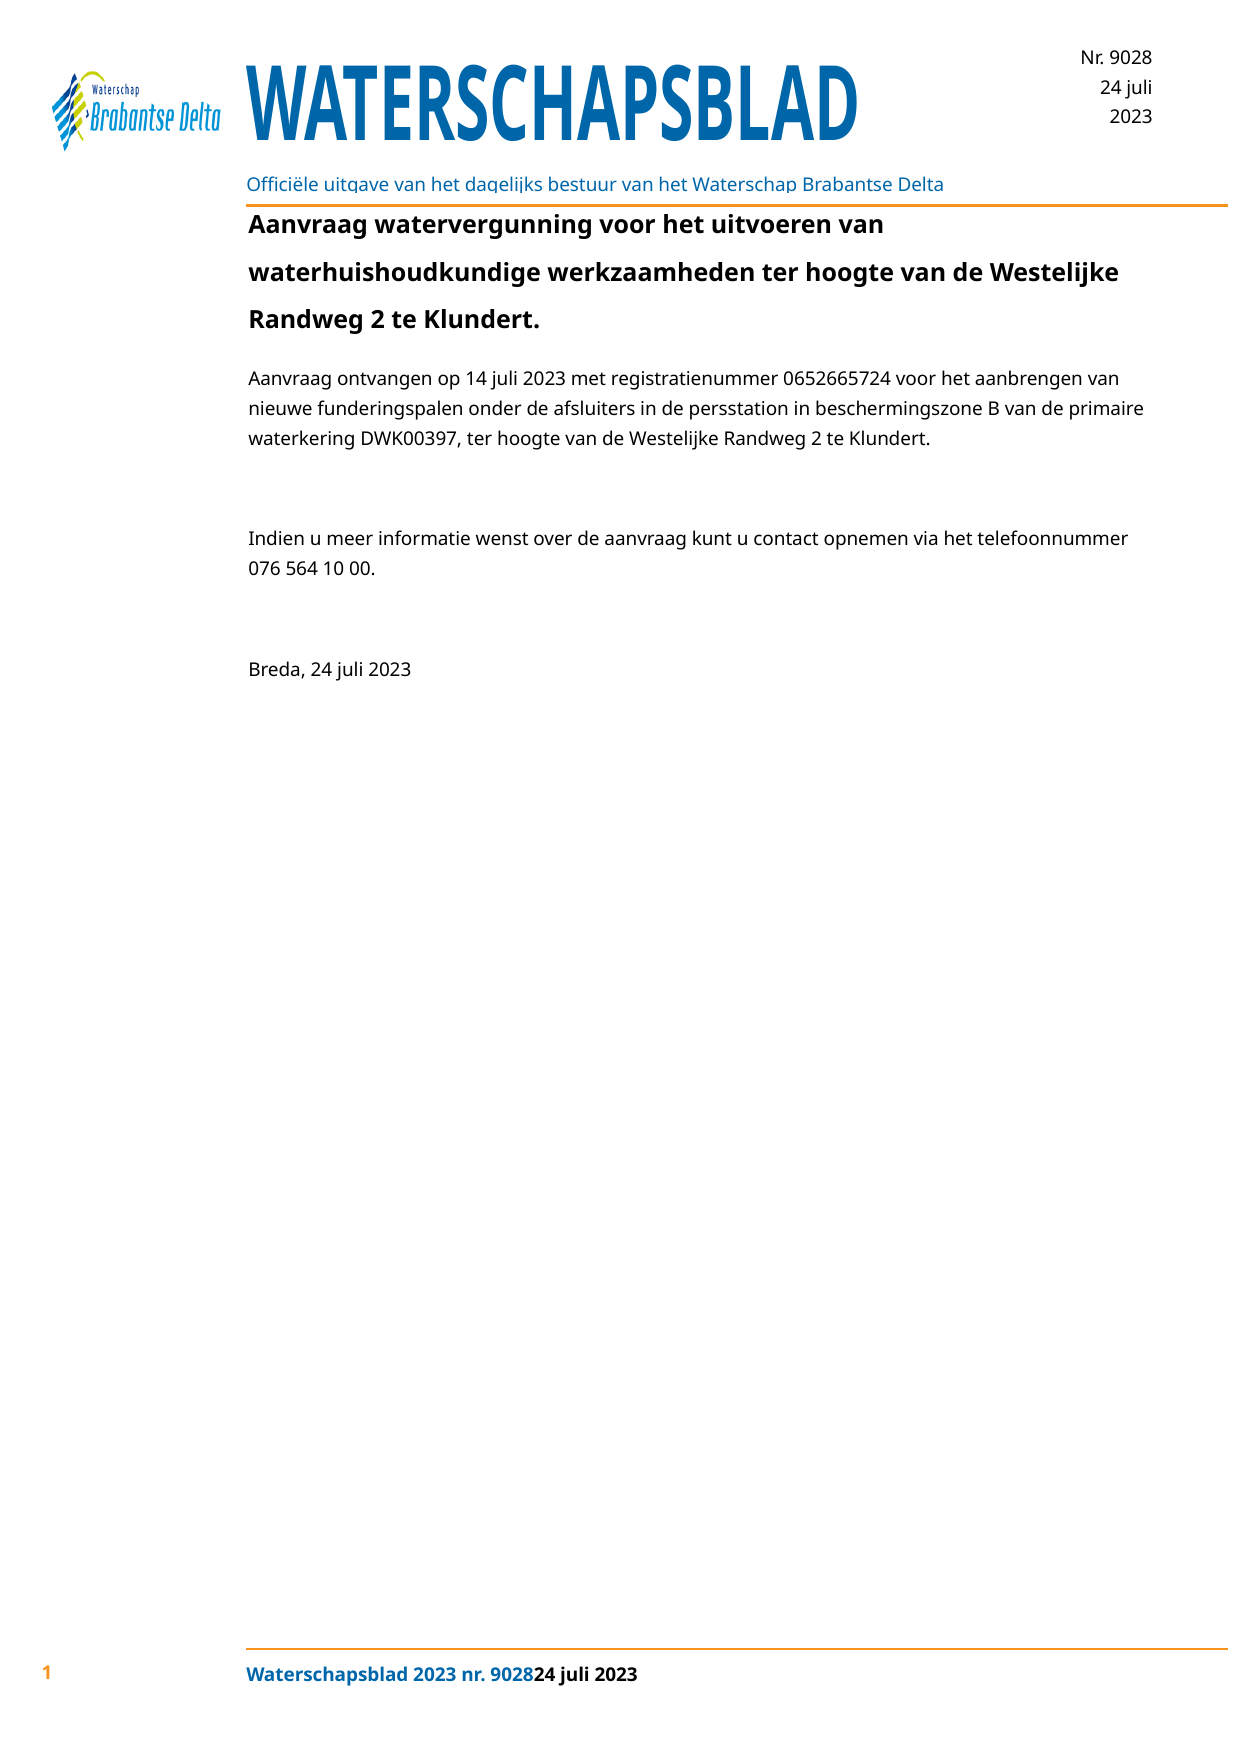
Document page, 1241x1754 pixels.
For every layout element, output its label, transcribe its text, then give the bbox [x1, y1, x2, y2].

text Aanvraag ontvangen op 14 juli 2023 met registratienummer 0652665724 voor het aanbrengen van nieuwe funderingspalen onder de afsluiters in de persstation in beschermingszone B van de primaire waterkering DWK00397, ter hoogte van de Westelijke Randweg 2 te Klundert. [248, 366, 1152, 450]
picture [41, 47, 231, 172]
text Breda, 24 juli 2023 [248, 656, 1152, 682]
text Aanvraag watervergunning voor het uitvoeren van waterhuishoudkundige werkzaamheden ter hoogte van de Westelijke Randweg 2 te Klundert. [248, 207, 1152, 336]
text Indien u meer informatie wenst over de aanvraag kunt u contact opnemen via het telefoonnummer 076 564 10 00. [248, 526, 1152, 581]
